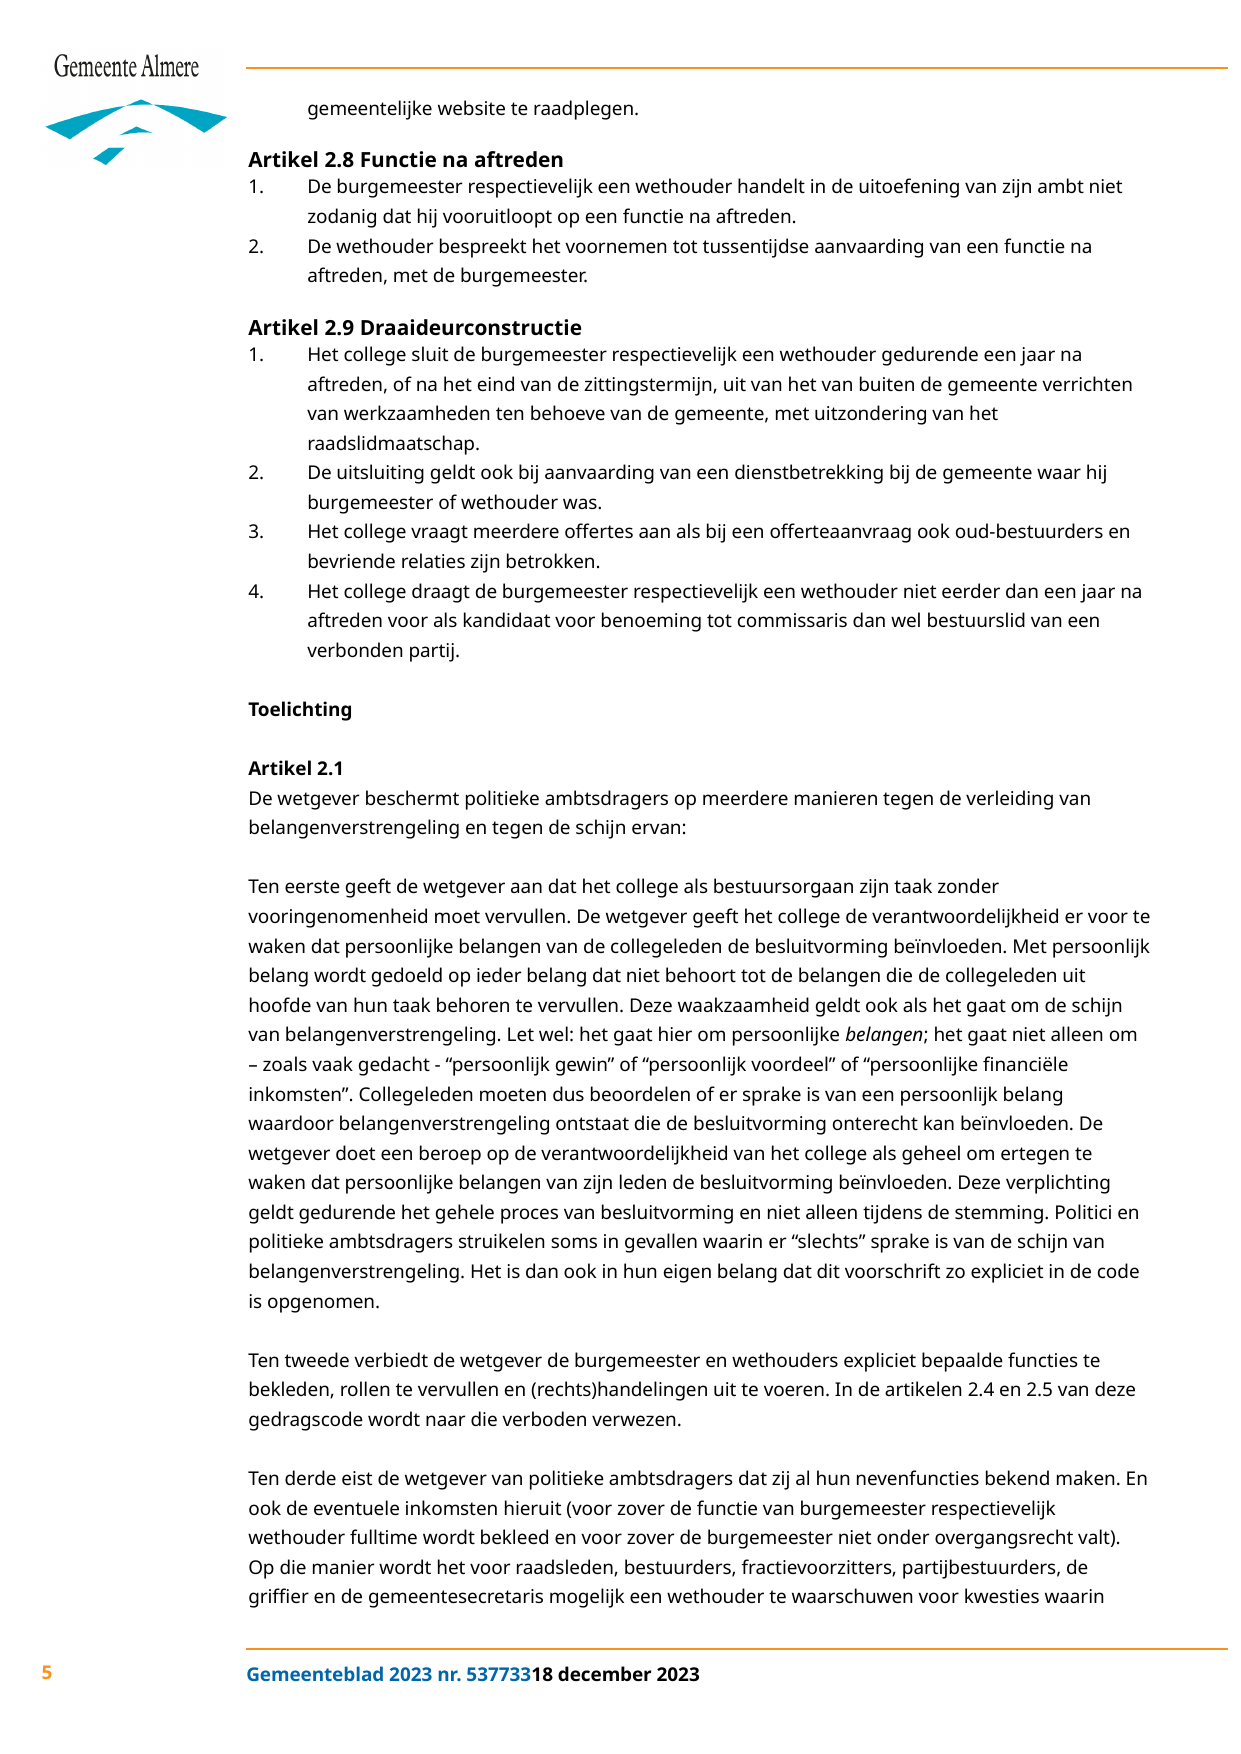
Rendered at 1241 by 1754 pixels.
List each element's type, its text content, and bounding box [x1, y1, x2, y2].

list Het college sluit de burgemeester respectievelijk een wethouder gedurende een jaar na aftreden, of na het eind van de zittingstermijn, uit van het van buiten de gemeente verrichten van werkzaamheden ten behoeve van de gemeente, met uitzondering van het raadslidmaatschap. [248, 341, 1152, 456]
text Ten tweede verbiedt de wetgever de burgemeester en wethouders expliciet bepaalde functies te bekleden, rollen te vervullen en (rechts)handelingen uit te voeren. In de artikelen 2.4 en 2.5 van deze gedragscode wordt naar die verboden verwezen. [248, 1347, 1152, 1432]
picture [41, 47, 231, 172]
list De burgemeester respectievelijk een wethouder handelt in de uitoefening van zijn ambt niet zodanig dat hij vooruitloopt op een functie na aftreden. [248, 174, 1152, 229]
text Artikel 2.9 Draaideurconstructie [248, 313, 1152, 341]
list De uitsluiting geldt ook bij aanvaarding van een dienstbetrekking bij de gemeente waar hij burgemeester of wethouder was. [248, 459, 1152, 515]
text Ten eerste geeft de wetgever aan dat het college als bestuursorgaan zijn taak zonder vooringenomenheid moet vervullen. De wetgever geeft het college de verantwoordelijkheid er voor te waken dat persoonlijke belangen van de collegeleden de besluitvorming beïnvloeden. Met persoonlijk belang wordt gedoeld op ieder belang dat niet behoort tot de belangen die de collegeleden uit hoofde van hun taak behoren te vervullen. Deze waakzaamheid geldt ook als het gaat om de schijn van belangenverstrengeling. Let wel: het gaat hier om persoonlijke belangen; het gaat niet alleen om – zoals vaak gedacht - “persoonlijk gewin” of “persoonlijk voordeel” of “persoonlijke financiële inkomsten”. Collegeleden moeten dus beoordelen of er sprake is van een persoonlijk belang waardoor belangenverstrengeling ontstaat die de besluitvorming onterecht kan beïnvloeden. De wetgever doet een beroep op de verantwoordelijkheid van het college als geheel om ertegen te waken dat persoonlijke belangen van zijn leden de besluitvorming beïnvloeden. Deze verplichting geldt gedurende het gehele proces van besluitvorming en niet alleen tijdens de stemming. Politici en politieke ambtsdragers struikelen soms in gevallen waarin er “slechts” sprake is van de schijn van belangenverstrengeling. Het is dan ook in hun eigen belang dat dit voorschrift zo expliciet in de code is opgenomen. [248, 874, 1152, 1314]
list De wethouder bespreekt het voornemen tot tussentijdse aanvaarding van een functie na aftreden, met de burgemeester. [248, 233, 1152, 288]
list Het college draagt de burgemeester respectievelijk een wethouder niet eerder dan een jaar na aftreden voor als kandidaat voor benoeming tot commissaris dan wel bestuurslid van een verbonden partij. [248, 578, 1152, 663]
text Ten derde eist de wetgever van politieke ambtsdragers dat zij al hun nevenfuncties bekend maken. En ook de eventuele inkomsten hieruit (voor zover de functie van burgemeester respectievelijk wethouder fulltime wordt bekleed en voor zover de burgemeester niet onder overgangsrecht valt). Op die manier wordt het voor raadsleden, bestuurders, fractievoorzitters, partijbestuurders, de griffier en de gemeentesecretaris mogelijk een wethouder te waarschuwen voor kwesties waarin [248, 1465, 1152, 1609]
text Artikel 2.8 Functie na aftreden [248, 145, 1152, 174]
text De wetgever beschermt politieke ambtsdragers op meerdere manieren tegen de verleiding van belangenverstrengeling en tegen de schijn ervan: [248, 785, 1152, 840]
text Artikel 2.1 [248, 755, 1152, 781]
list gemeentelijke website te raadplegen. [248, 95, 1152, 121]
text Toelichting [248, 696, 1152, 722]
list Het college vraagt meerdere offertes aan als bij een offerteaanvraag ook oud-bestuurders en bevriende relaties zijn betrokken. [248, 519, 1152, 574]
